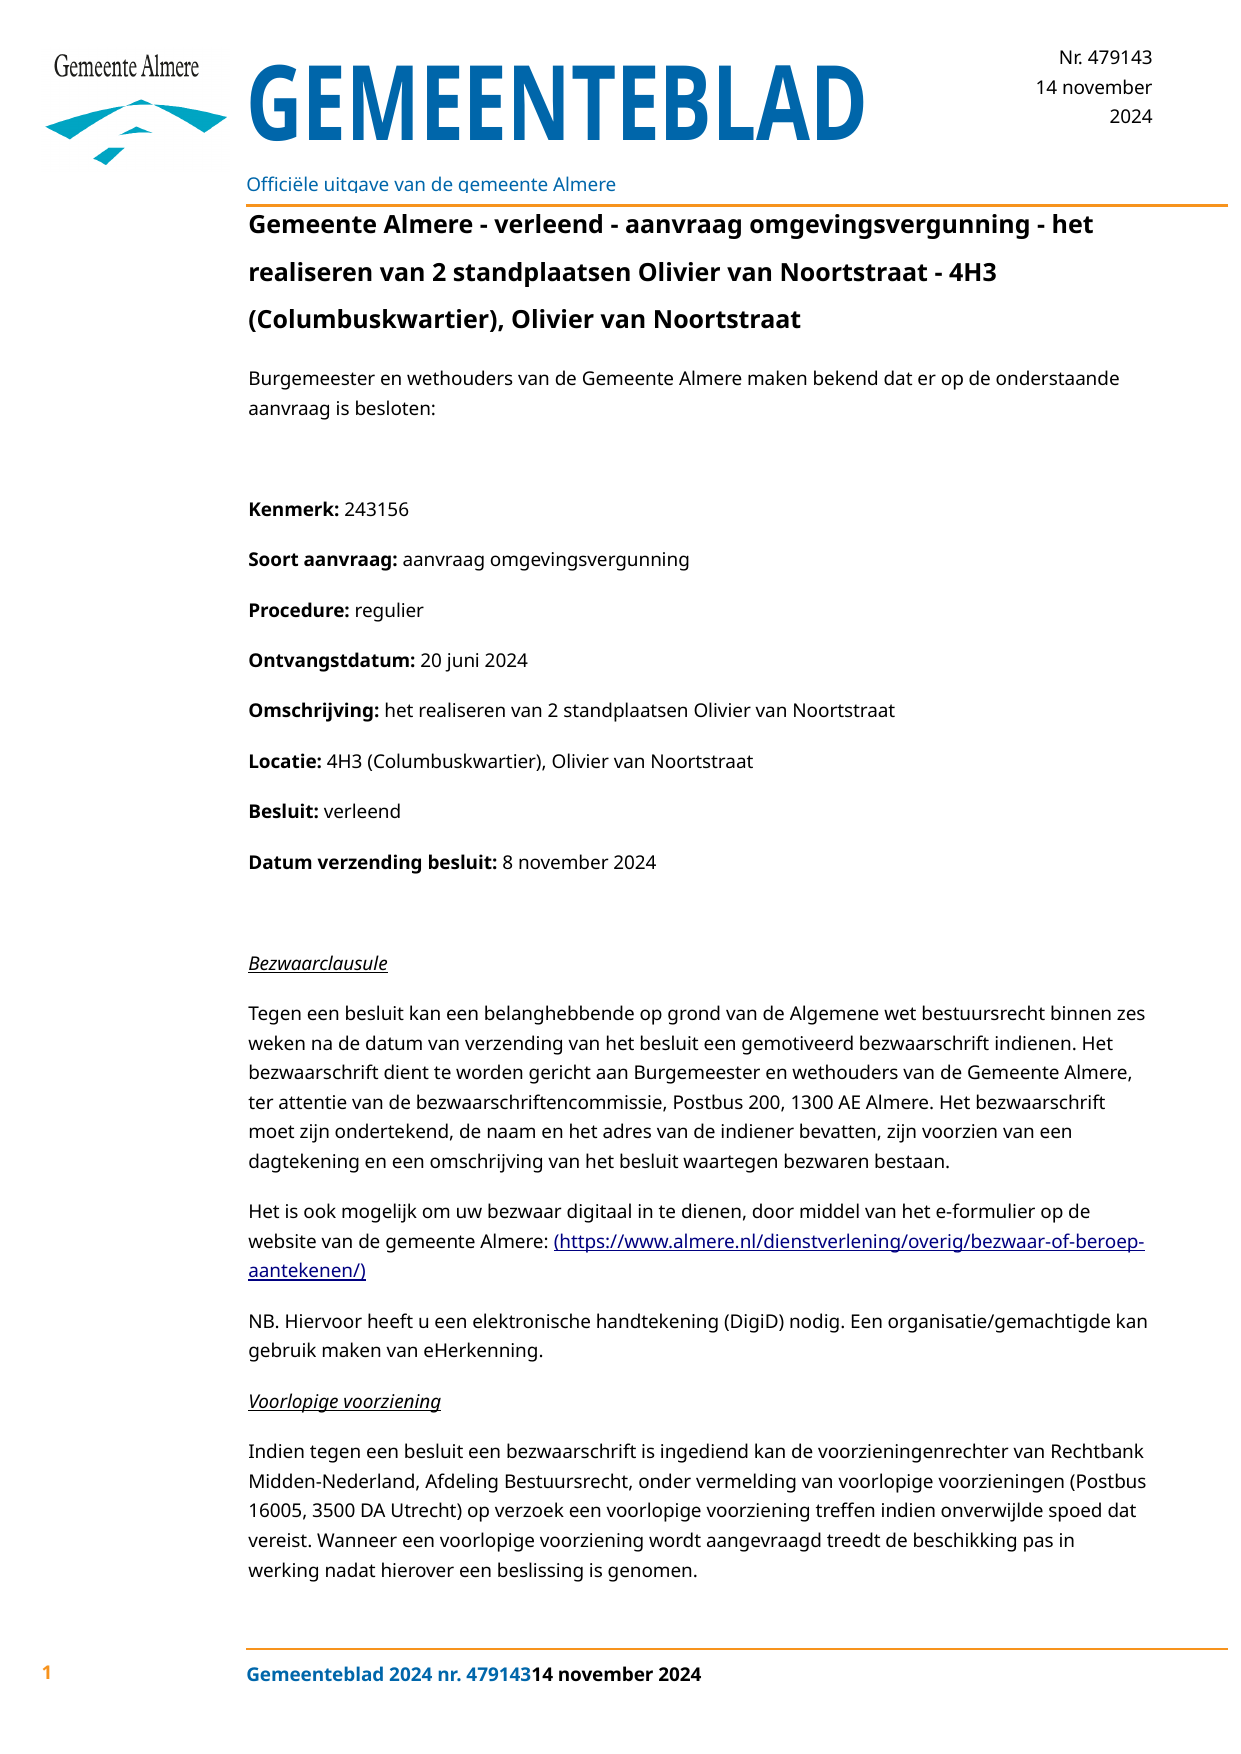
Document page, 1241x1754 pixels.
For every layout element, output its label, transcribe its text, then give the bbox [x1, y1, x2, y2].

picture [41, 47, 231, 172]
text Burgemeester en wethouders van de Gemeente Almere maken bekend dat er op de onderstaande aanvraag is besloten: [248, 366, 1152, 421]
text Locatie: 4H3 (Columbuskwartier), Olivier van Noortstraat [248, 748, 1152, 774]
text Kenmerk: 243156 [248, 496, 1152, 522]
text Ontvangstdatum: 20 juni 2024 [248, 647, 1152, 673]
text Voorlopige voorziening [248, 1388, 1152, 1414]
text Het is ook mogelijk om uw bezwaar digitaal in te dienen, door middel van het e-formulier op de website van de gemeente Almere: (https://www.almere.nl/dienstverlening/overig/bezwaar-of-beroep-aantekenen/) [248, 1198, 1152, 1283]
text Tegen een besluit kan een belanghebbende op grond van de Algemene wet bestuursrecht binnen zes weken na de datum van verzending van het besluit een gemotiveerd bezwaarschrift indienen. Het bezwaarschrift dient te worden gericht aan Burgemeester en wethouders van de Gemeente Almere, ter attentie van de bezwaarschriftencommissie, Postbus 200, 1300 AE Almere. Het bezwaarschrift moet zijn ondertekend, de naam en het adres van de indiener bevatten, zijn voorzien van een dagtekening en een omschrijving van het besluit waartegen bezwaren bestaan. [248, 1000, 1152, 1174]
text Bezwaarclausule [248, 950, 1152, 975]
text Gemeente Almere - verleend - aanvraag omgevingsvergunning - het realiseren van 2 standplaatsen Olivier van Noortstraat - 4H3 (Columbuskwartier), Olivier van Noortstraat [248, 207, 1152, 336]
text Datum verzending besluit: 8 november 2024 [248, 849, 1152, 874]
text Indien tegen een besluit een bezwaarschrift is ingediend kan de voorzieningenrechter van Rechtbank Midden-Nederland, Afdeling Bestuursrecht, onder vermelding van voorlopige voorzieningen (Postbus 16005, 3500 DA Utrecht) op verzoek een voorlopige voorziening treffen indien onverwijlde spoed dat vereist. Wanneer een voorlopige voorziening wordt aangevraagd treedt de beschikking pas in werking nadat hierover een beslissing is genomen. [248, 1438, 1152, 1582]
text Soort aanvraag: aanvraag omgevingsvergunning [248, 546, 1152, 572]
text Omschrijving: het realiseren van 2 standplaatsen Olivier van Noortstraat [248, 698, 1152, 723]
text Besluit: verleend [248, 798, 1152, 824]
text Procedure: regulier [248, 597, 1152, 622]
text NB. Hiervoor heeft u een elektronische handtekening (DigiD) nodig. Een organisatie/gemachtigde kan gebruik maken van eHerkenning. [248, 1308, 1152, 1363]
